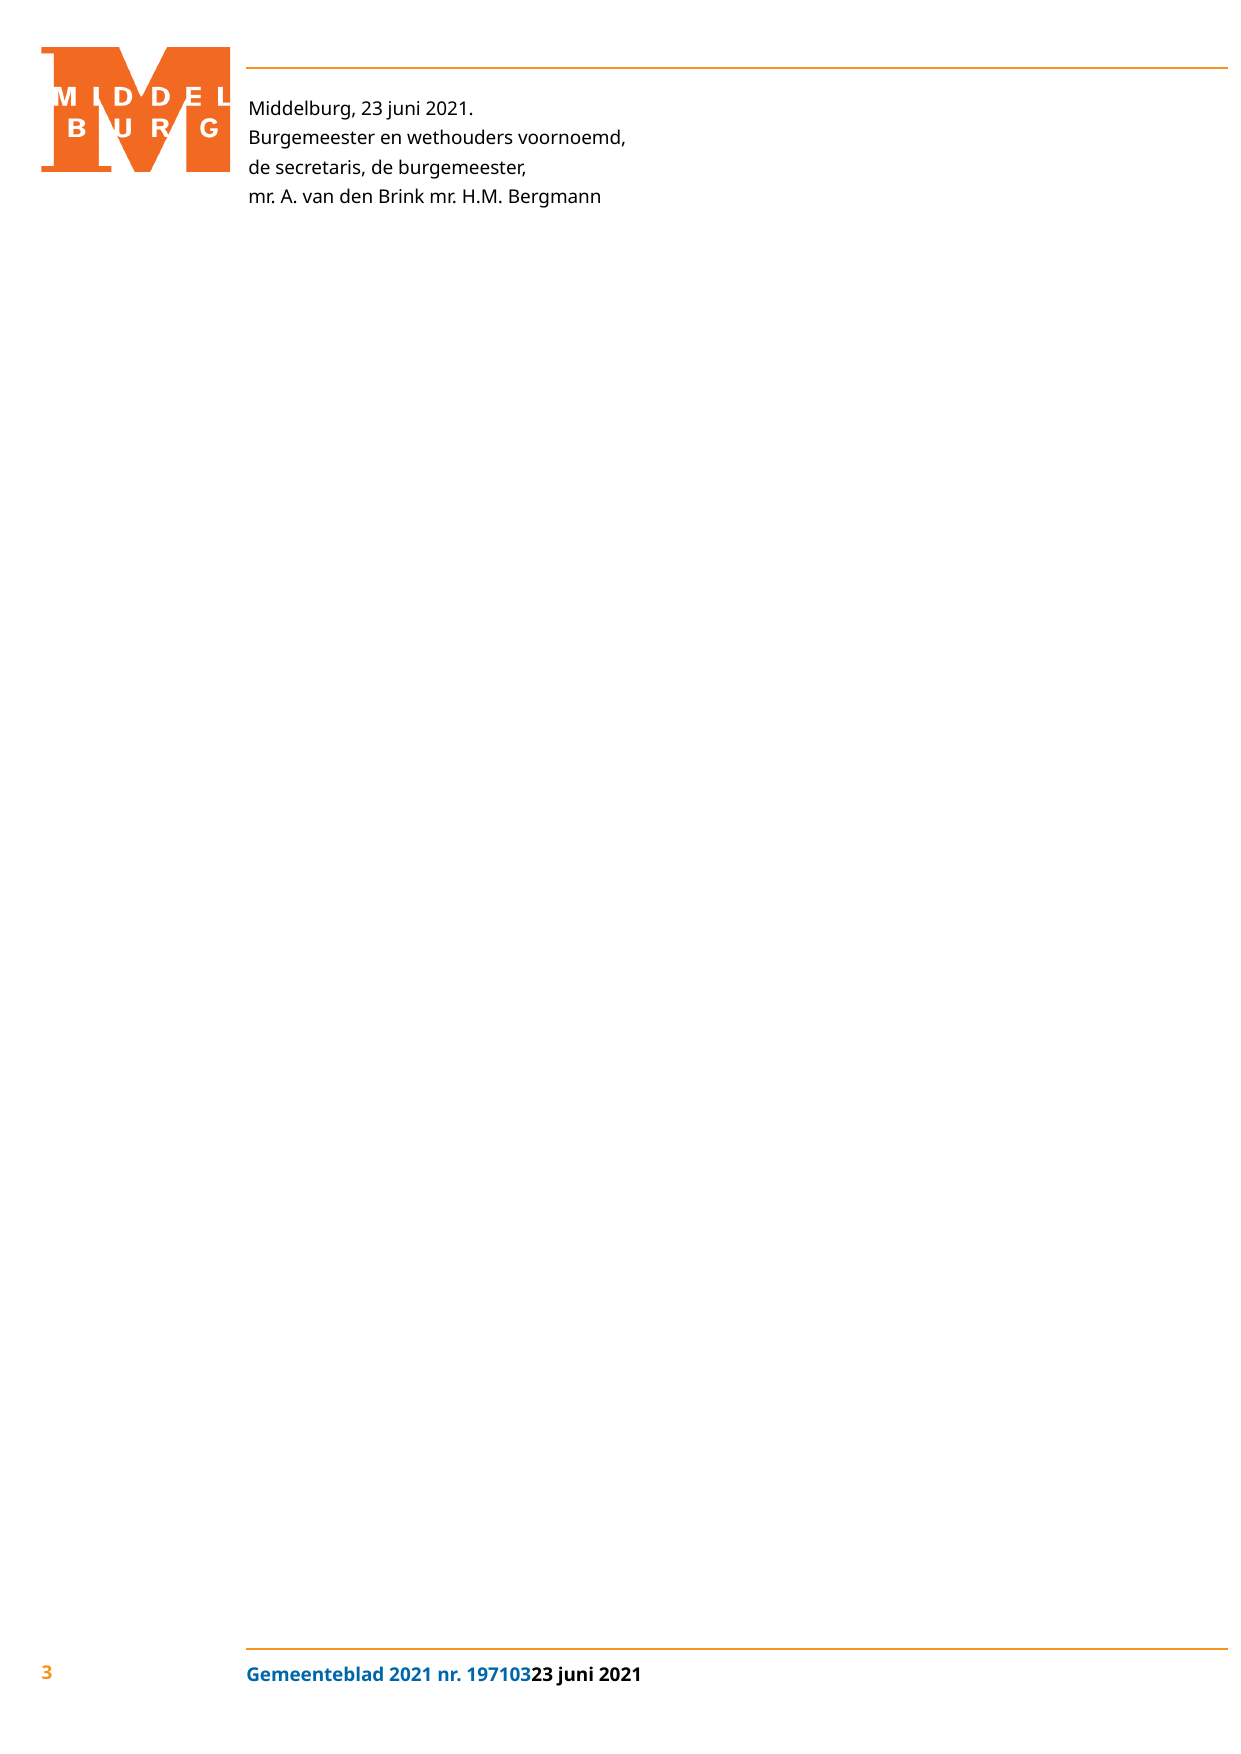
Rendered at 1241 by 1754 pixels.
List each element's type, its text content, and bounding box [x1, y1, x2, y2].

text mr. A. van den Brink mr. H.M. Bergmann [248, 183, 1152, 209]
picture [41, 47, 231, 172]
text Middelburg, 23 juni 2021. [248, 95, 1152, 121]
text de secretaris, de burgemeester, [248, 154, 1152, 180]
text Burgemeester en wethouders voornoemd, [248, 124, 1152, 150]
